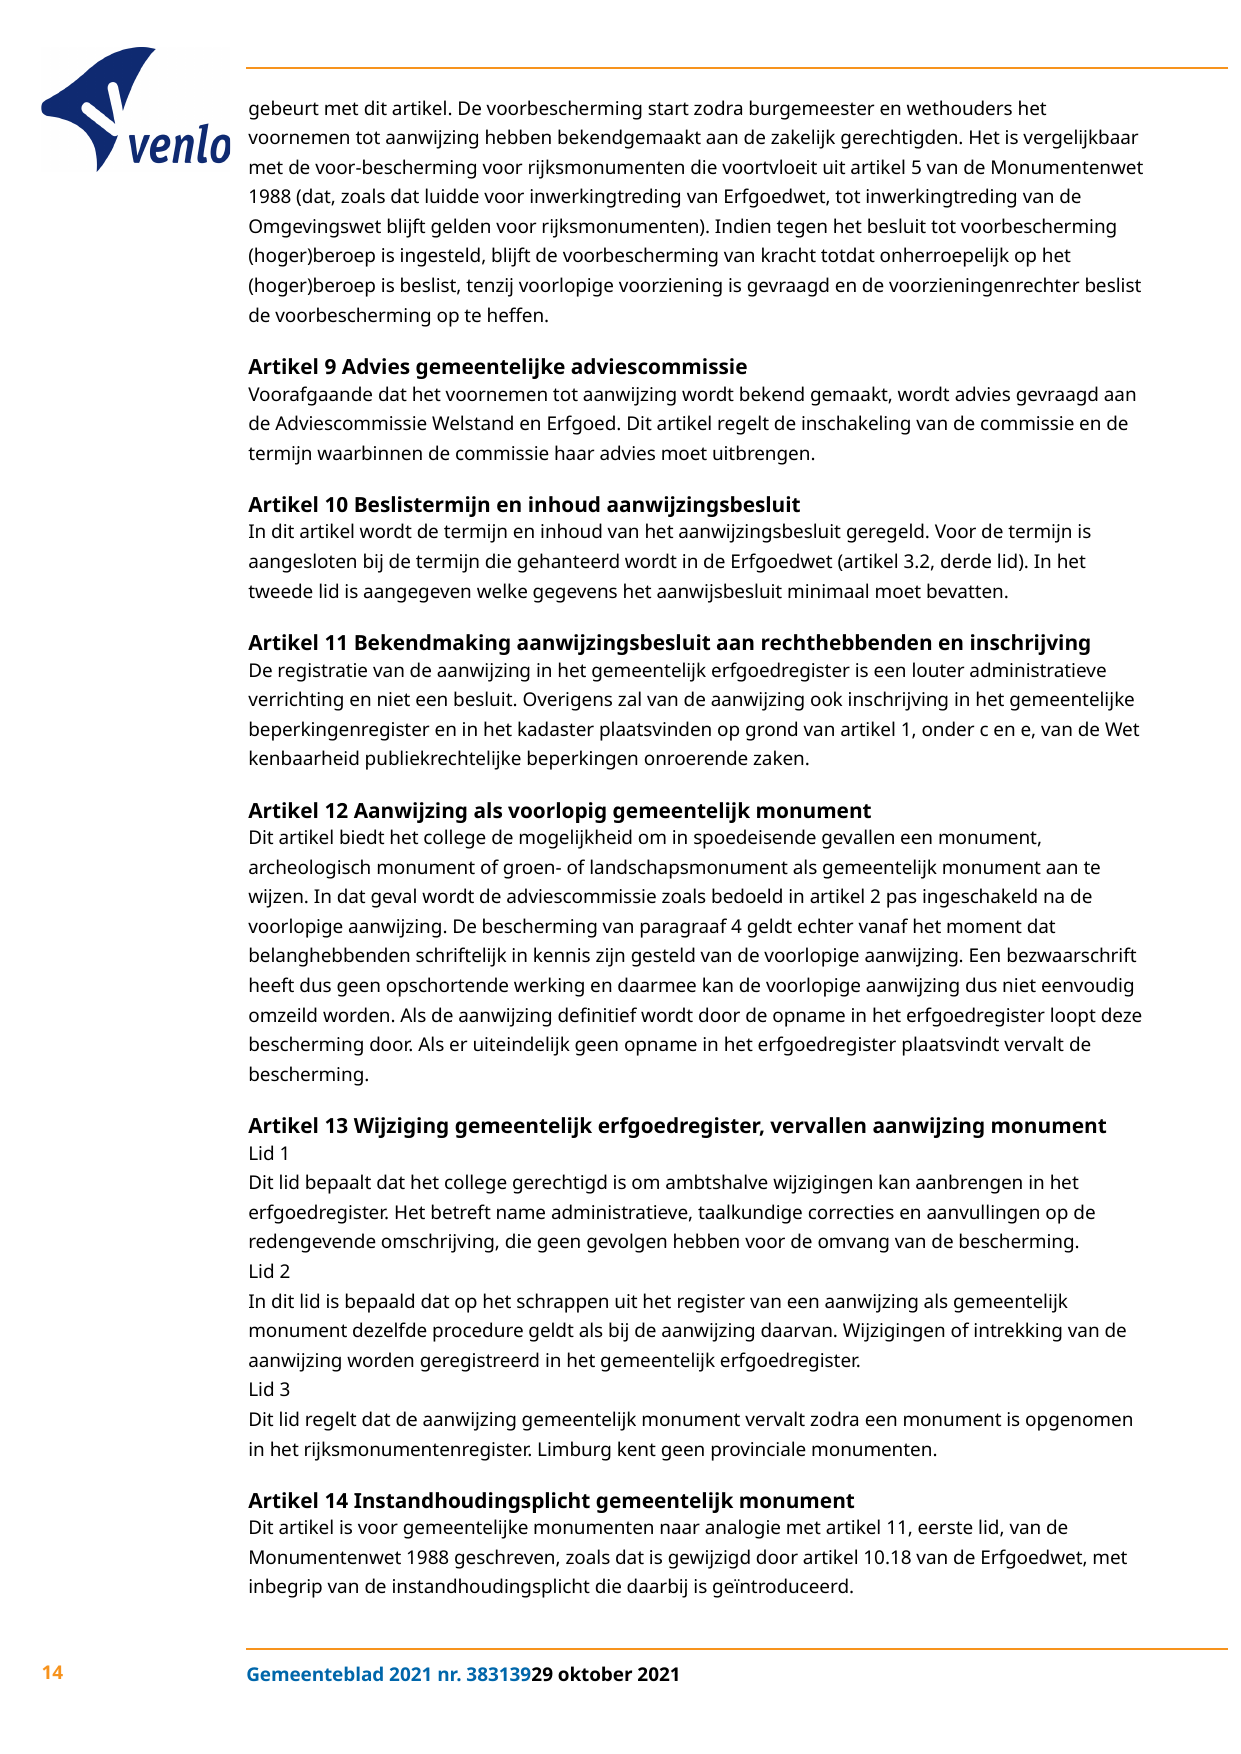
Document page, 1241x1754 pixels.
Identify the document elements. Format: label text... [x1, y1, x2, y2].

text Lid 1 [248, 1140, 1152, 1166]
text Dit lid regelt dat de aanwijzing gemeentelijk monument vervalt zodra een monument is opgenomen in het rijksmonumentenregister. Limburg kent geen provinciale monumenten. [248, 1406, 1152, 1461]
text Voorafgaande dat het voornemen tot aanwijzing wordt bekend gemaakt, wordt advies gevraagd aan de Adviescommissie Welstand en Erfgoed. Dit artikel regelt de inschakeling van de commissie en de termijn waarbinnen de commissie haar advies moet uitbrengen. [248, 381, 1152, 466]
text In dit artikel wordt de termijn en inhoud van het aanwijzingsbesluit geregeld. Voor de termijn is aangesloten bij de termijn die gehanteerd wordt in de Erfgoedwet (artikel 3.2, derde lid). In het tweede lid is aangegeven welke gegevens het aanwijsbesluit minimaal moet bevatten. [248, 519, 1152, 604]
text Artikel 12 Aanwijzing als voorlopig gemeentelijk monument [248, 796, 1152, 824]
text Artikel 9 Advies gemeentelijke adviescommissie [248, 352, 1152, 381]
text Dit lid bepaalt dat het college gerechtigd is om ambtshalve wijzigingen kan aanbrengen in het erfgoedregister. Het betreft name administratieve, taalkundige correcties en aanvullingen op de redengevende omschrijving, die geen gevolgen hebben voor de omvang van de bescherming. [248, 1169, 1152, 1254]
text Artikel 10 Beslistermijn en inhoud aanwijzingsbesluit [248, 490, 1152, 519]
text gebeurt met dit artikel. De voorbescherming start zodra burgemeester en wethouders het voornemen tot aanwijzing hebben bekendgemaakt aan de zakelijk gerechtigden. Het is vergelijkbaar met de voor-bescherming voor rijksmonumenten die voortvloeit uit artikel 5 van de Monumentenwet 1988 (dat, zoals dat luidde voor inwerkingtreding van Erfgoedwet, tot inwerkingtreding van de Omgevingswet blijft gelden voor rijksmonumenten). Indien tegen het besluit tot voorbescherming (hoger)beroep is ingesteld, blijft de voorbescherming van kracht totdat onherroepelijk op het (hoger)beroep is beslist, tenzij voorlopige voorziening is gevraagd en de voorzieningenrechter beslist de voorbescherming op te heffen. [248, 95, 1152, 328]
text Artikel 11 Bekendmaking aanwijzingsbesluit aan rechthebbenden en inschrijving [248, 628, 1152, 657]
text Lid 3 [248, 1377, 1152, 1402]
text Artikel 13 Wijziging gemeentelijk erfgoedregister, vervallen aanwijzing monument [248, 1111, 1152, 1140]
text Dit artikel biedt het college de mogelijkheid om in spoedeisende gevallen een monument, archeologisch monument of groen- of landschapsmonument als gemeentelijk monument aan te wijzen. In dat geval wordt de adviescommissie zoals bedoeld in artikel 2 pas ingeschakeld na de voorlopige aanwijzing. De bescherming van paragraaf 4 geldt echter vanaf het moment dat belanghebbenden schriftelijk in kennis zijn gesteld van de voorlopige aanwijzing. Een bezwaarschrift heeft dus geen opschortende werking en daarmee kan de voorlopige aanwijzing dus niet eenvoudig omzeild worden. Als de aanwijzing definitief wordt door de opname in het erfgoedregister loopt deze bescherming door. Als er uiteindelijk geen opname in het erfgoedregister plaatsvindt vervalt de bescherming. [248, 824, 1152, 1087]
text Dit artikel is voor gemeentelijke monumenten naar analogie met artikel 11, eerste lid, van de Monumentenwet 1988 geschreven, zoals dat is gewijzigd door artikel 10.18 van de Erfgoedwet, met inbegrip van de instandhoudingsplicht die daarbij is geïntroduceerd. [248, 1514, 1152, 1599]
text Lid 2 [248, 1258, 1152, 1284]
text De registratie van de aanwijzing in het gemeentelijk erfgoedregister is een louter administratieve verrichting en niet een besluit. Overigens zal van de aanwijzing ook inschrijving in het gemeentelijke beperkingenregister en in het kadaster plaatsvinden op grond van artikel 1, onder c en e, van de Wet kenbaarheid publiekrechtelijke beperkingen onroerende zaken. [248, 657, 1152, 771]
text In dit lid is bepaald dat op het schrappen uit het register van een aanwijzing als gemeentelijk monument dezelfde procedure geldt als bij de aanwijzing daarvan. Wijzigingen of intrekking van de aanwijzing worden geregistreerd in het gemeentelijk erfgoedregister. [248, 1288, 1152, 1373]
picture [41, 47, 231, 172]
text Artikel 14 Instandhoudingsplicht gemeentelijk monument [248, 1486, 1152, 1514]
